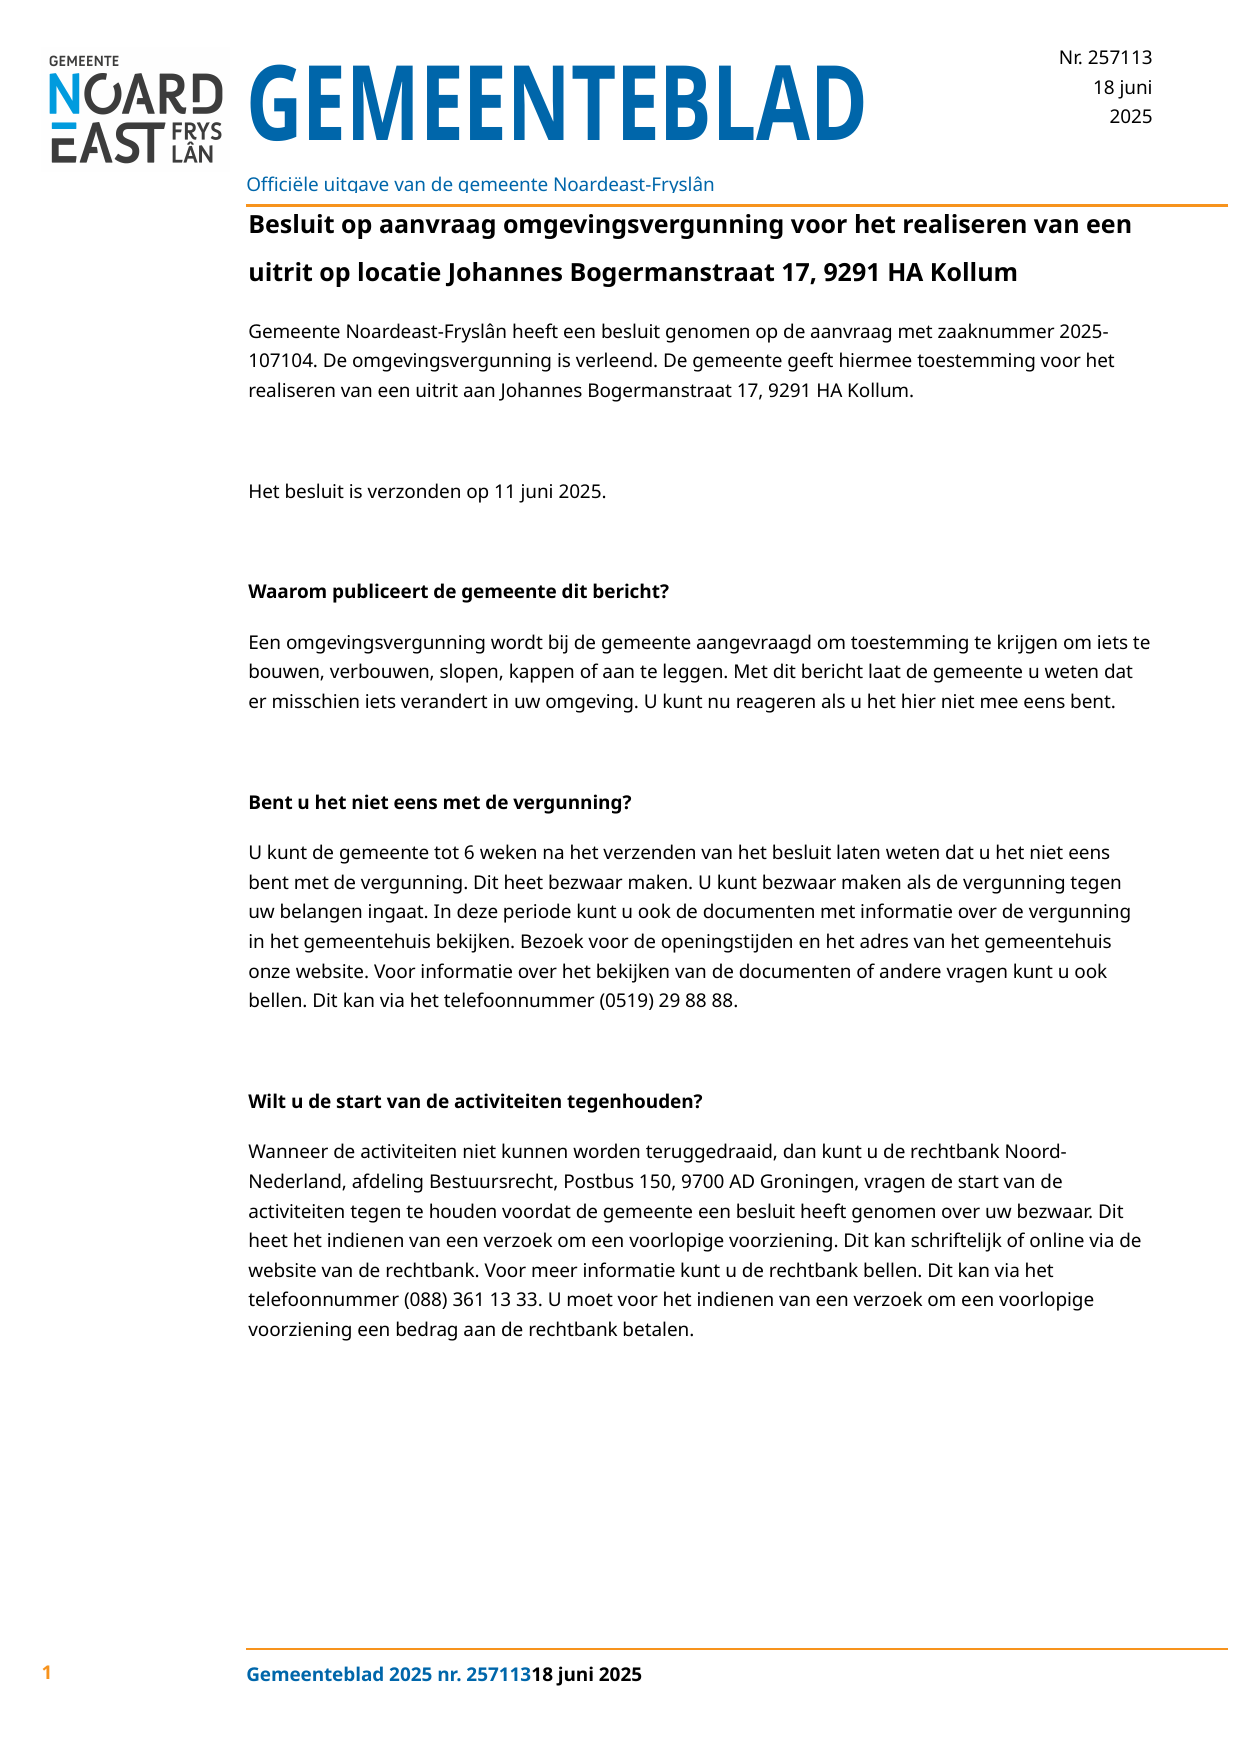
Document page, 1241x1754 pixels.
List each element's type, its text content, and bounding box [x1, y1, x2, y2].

text Wanneer de activiteiten niet kunnen worden teruggedraaid, dan kunt u de rechtbank Noord-Nederland, afdeling Bestuursrecht, Postbus 150, 9700 AD Groningen, vragen de start van de activiteiten tegen te houden voordat de gemeente een besluit heeft genomen over uw bezwaar. Dit heet het indienen van een verzoek om een voorlopige voorziening. Dit kan schriftelijk of online via de website van de rechtbank. Voor meer informatie kunt u de rechtbank bellen. Dit kan via het telefoonnummer (088) 361 13 33. U moet voor het indienen van een verzoek om een voorlopige voorziening een bedrag aan de rechtbank betalen. [248, 1139, 1152, 1342]
text Besluit op aanvraag omgevingsvergunning voor het realiseren van een uitrit op locatie Johannes Bogermanstraat 17, 9291 HA Kollum [248, 207, 1152, 288]
text Een omgevingsvergunning wordt bij de gemeente aangevraagd om toestemming te krijgen om iets te bouwen, verbouwen, slopen, kappen of aan te leggen. Met dit bericht laat de gemeente u weten dat er misschien iets verandert in uw omgeving. U kunt nu reageren als u het hier niet mee eens bent. [248, 629, 1152, 714]
text U kunt de gemeente tot 6 weken na het verzenden van het besluit laten weten dat u het niet eens bent met de vergunning. Dit heet bezwaar maken. U kunt bezwaar maken als de vergunning tegen uw belangen ingaat. In deze periode kunt u ook de documenten met informatie over de vergunning in het gemeentehuis bekijken. Bezoek voor de openingstijden en het adres van het gemeentehuis onze website. Voor informatie over het bekijken van de documenten of andere vragen kunt u ook bellen. Dit kan via het telefoonnummer (0519) 29 88 88. [248, 839, 1152, 1013]
picture [41, 47, 231, 172]
text Het besluit is verzonden op 11 juni 2025. [248, 478, 1152, 504]
text Waarom publiceert de gemeente dit bericht? [248, 579, 1152, 604]
text Wilt u de start van de activiteiten tegenhouden? [248, 1088, 1152, 1114]
text Bent u het niet eens met de vergunning? [248, 789, 1152, 815]
text Gemeente Noardeast-Fryslân heeft een besluit genomen op de aanvraag met zaaknummer 2025-107104. De omgevingsvergunning is verleend. De gemeente geeft hiermee toestemming voor het realiseren van een uitrit aan Johannes Bogermanstraat 17, 9291 HA Kollum. [248, 318, 1152, 403]
